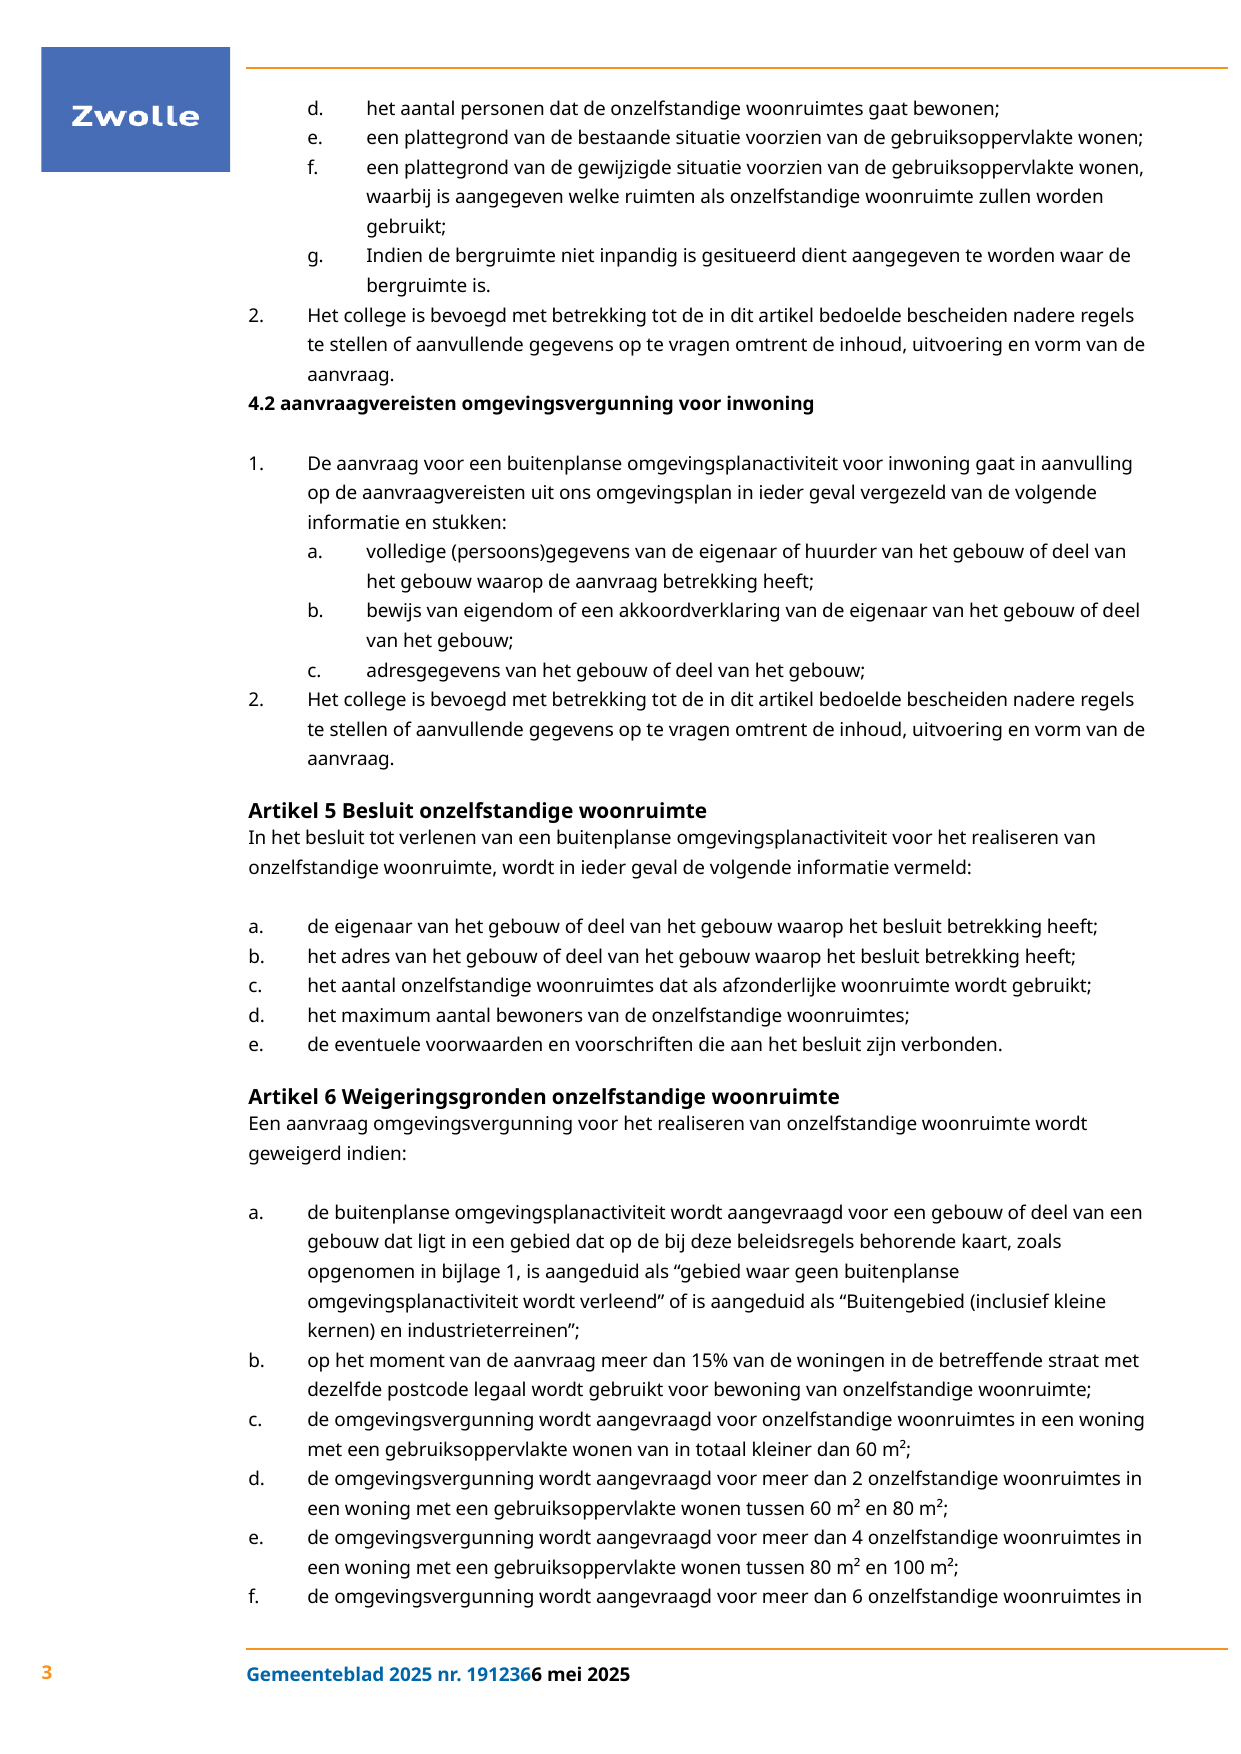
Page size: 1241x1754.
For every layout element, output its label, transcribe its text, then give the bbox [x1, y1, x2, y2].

text Artikel 6 Weigeringsgronden onzelfstandige woonruimte [248, 1082, 1152, 1110]
text Een aanvraag omgevingsvergunning voor het realiseren van onzelfstandige woonruimte wordt geweigerd indien: [248, 1110, 1152, 1166]
list de omgevingsvergunning wordt aangevraagd voor meer dan 2 onzelfstandige woonruimtes in een woning met een gebruiksoppervlakte wonen tussen 60 m² en 80 m²; [248, 1465, 1152, 1521]
list Indien de bergruimte niet inpandig is gesitueerd dient aangegeven te worden waar de bergruimte is. [307, 243, 1152, 298]
text In het besluit tot verlenen van een buitenplanse omgevingsplanactiviteit voor het realiseren van onzelfstandige woonruimte, wordt in ieder geval de volgende informatie vermeld: [248, 824, 1152, 880]
list het maximum aantal bewoners van de onzelfstandige woonruimtes; [248, 1002, 1152, 1028]
list De aanvraag voor een buitenplanse omgevingsplanactiviteit voor inwoning gaat in aanvulling op de aanvraagvereisten uit ons omgevingsplan in ieder geval vergezeld van de volgende informatie en stukken: [248, 450, 1152, 535]
list Het college is bevoegd met betrekking tot de in dit artikel bedoelde bescheiden nadere regels te stellen of aanvullende gegevens op te vragen omtrent de inhoud, uitvoering en vorm van de aanvraag. [248, 686, 1152, 771]
list het aantal onzelfstandige woonruimtes dat als afzonderlijke woonruimte wordt gebruikt; [248, 972, 1152, 998]
list een plattegrond van de gewijzigde situatie voorzien van de gebruiksoppervlakte wonen, waarbij is aangegeven welke ruimten als onzelfstandige woonruimte zullen worden gebruikt; [307, 154, 1152, 239]
list adresgegevens van het gebouw of deel van het gebouw; [307, 657, 1152, 683]
list de buitenplanse omgevingsplanactiviteit wordt aangevraagd voor een gebouw of deel van een gebouw dat ligt in een gebied dat op de bij deze beleidsregels behorende kaart, zoals opgenomen in bijlage 1, is aangeduid als “gebied waar geen buitenplanse omgevingsplanactiviteit wordt verleend” of is aangeduid als “Buitengebied (inclusief kleine kernen) en industrieterreinen”; [248, 1199, 1152, 1343]
list op het moment van de aanvraag meer dan 15% van de woningen in de betreffende straat met dezelfde postcode legaal wordt gebruikt voor bewoning van onzelfstandige woonruimte; [248, 1347, 1152, 1402]
list de omgevingsvergunning wordt aangevraagd voor meer dan 4 onzelfstandige woonruimtes in een woning met een gebruiksoppervlakte wonen tussen 80 m² en 100 m²; [248, 1524, 1152, 1580]
text Artikel 5 Besluit onzelfstandige woonruimte [248, 796, 1152, 824]
text 4.2 aanvraagvereisten omgevingsvergunning voor inwoning [248, 391, 1152, 416]
picture [41, 47, 231, 172]
list de eigenaar van het gebouw of deel van het gebouw waarop het besluit betrekking heeft; [248, 913, 1152, 939]
list volledige (persoons)gegevens van de eigenaar of huurder van het gebouw of deel van het gebouw waarop de aanvraag betrekking heeft; [307, 538, 1152, 594]
list een plattegrond van de bestaande situatie voorzien van de gebruiksoppervlakte wonen; [307, 124, 1152, 150]
list bewijs van eigendom of een akkoordverklaring van de eigenaar van het gebouw of deel van het gebouw; [307, 598, 1152, 653]
list de eventuele voorwaarden en voorschriften die aan het besluit zijn verbonden. [248, 1032, 1152, 1057]
list de omgevingsvergunning wordt aangevraagd voor meer dan 6 onzelfstandige woonruimtes in [248, 1584, 1152, 1609]
list Het college is bevoegd met betrekking tot de in dit artikel bedoelde bescheiden nadere regels te stellen of aanvullende gegevens op te vragen omtrent de inhoud, uitvoering en vorm van de aanvraag. [248, 302, 1152, 387]
list het aantal personen dat de onzelfstandige woonruimtes gaat bewonen; [307, 95, 1152, 121]
list het adres van het gebouw of deel van het gebouw waarop het besluit betrekking heeft; [248, 943, 1152, 968]
list de omgevingsvergunning wordt aangevraagd voor onzelfstandige woonruimtes in een woning met een gebruiksoppervlakte wonen van in totaal kleiner dan 60 m²; [248, 1406, 1152, 1462]
